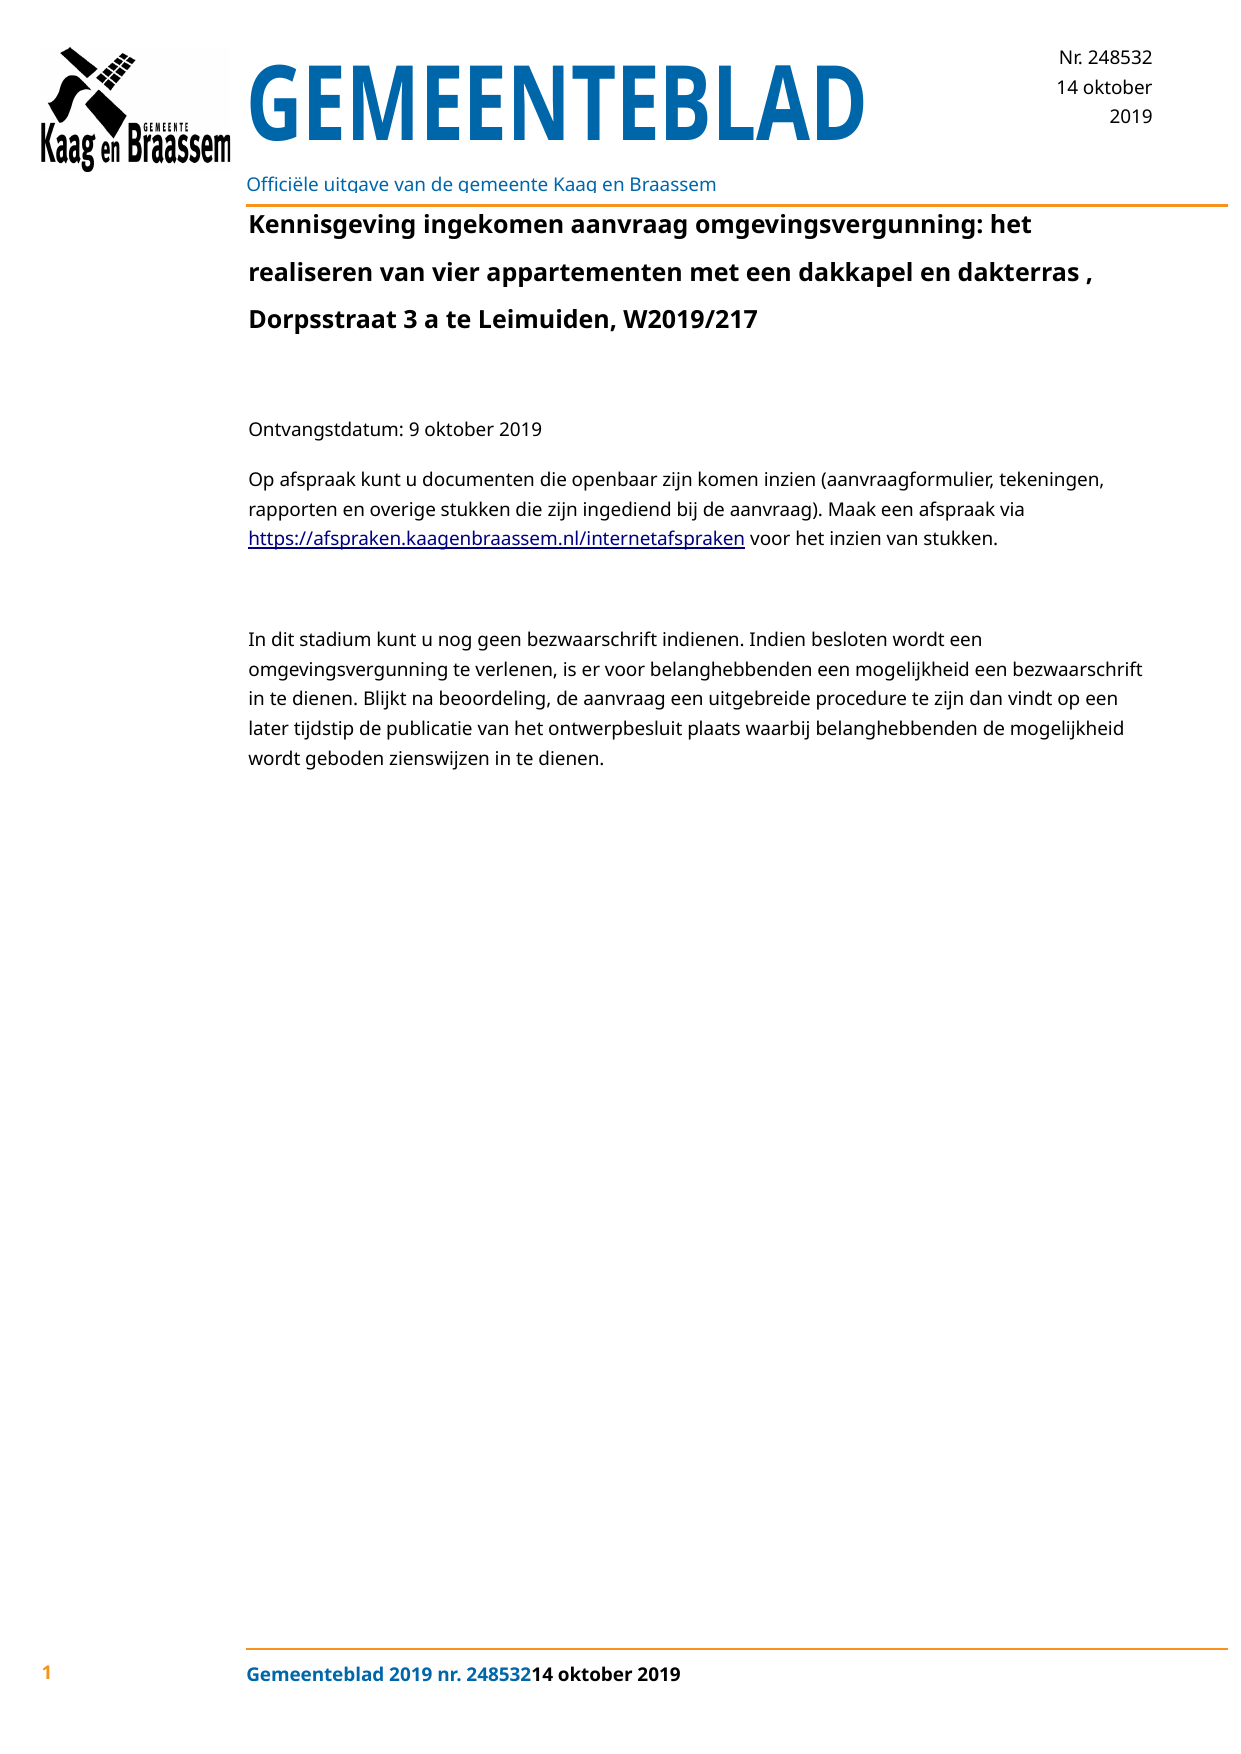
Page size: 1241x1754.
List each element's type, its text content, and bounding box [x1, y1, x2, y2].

text Kennisgeving ingekomen aanvraag omgevingsvergunning: het realiseren van vier appartementen met een dakkapel en dakterras , Dorpsstraat 3 a te Leimuiden, W2019/217 [248, 207, 1152, 336]
text In dit stadium kunt u nog geen bezwaarschrift indienen. Indien besloten wordt een omgevingsvergunning te verlenen, is er voor belanghebbenden een mogelijkheid een bezwaarschrift in te dienen. Blijkt na beoordeling, de aanvraag een uitgebreide procedure te zijn dan vindt op een later tijdstip de publicatie van het ontwerpbesluit plaats waarbij belanghebbenden de mogelijkheid wordt geboden zienswijzen in te dienen. [248, 626, 1152, 770]
text Ontvangstdatum: 9 oktober 2019 [248, 416, 1152, 442]
text Op afspraak kunt u documenten die openbaar zijn komen inzien (aanvraagformulier, tekeningen, rapporten en overige stukken die zijn ingediend bij de aanvraag). Maak een afspraak via https://afspraken.kaagenbraassem.nl/internetafspraken voor het inzien van stukken. [248, 466, 1152, 551]
picture [41, 47, 231, 172]
